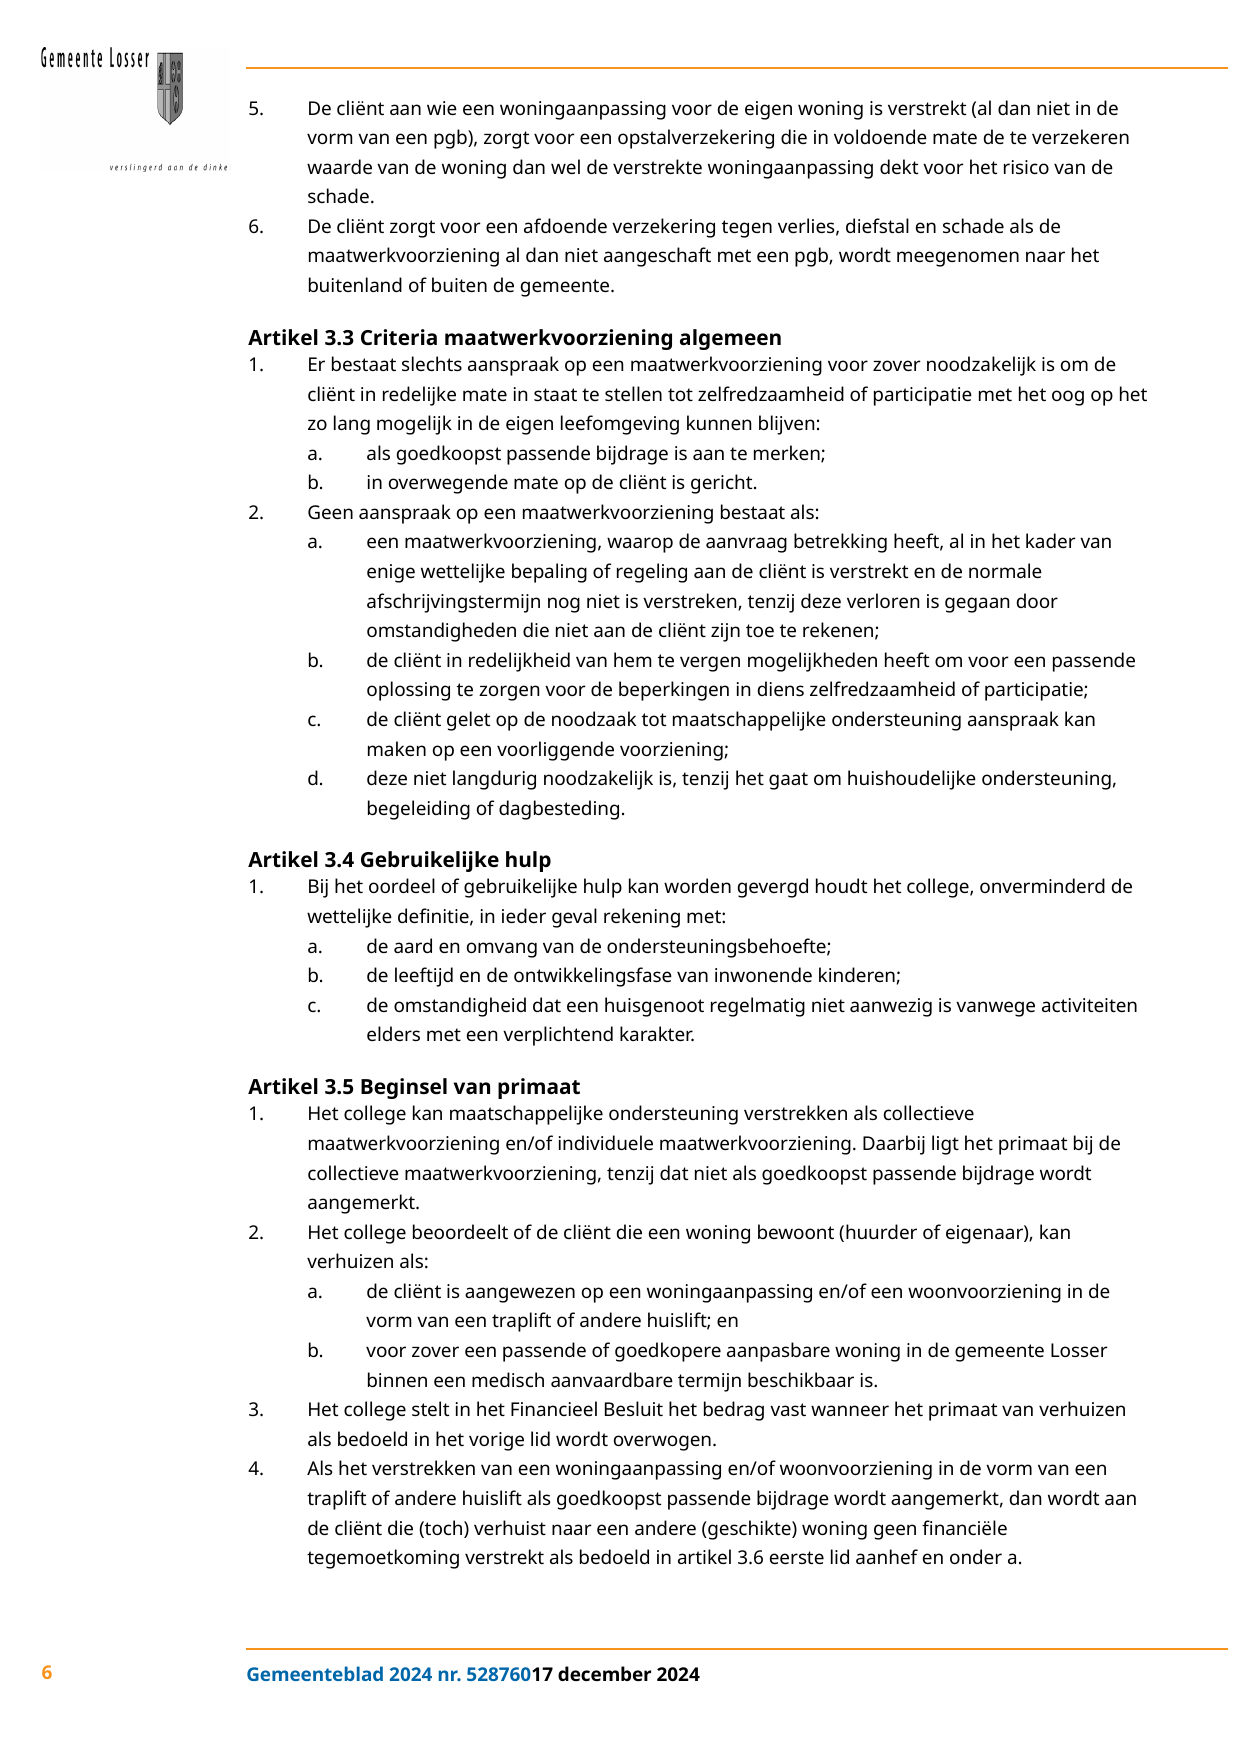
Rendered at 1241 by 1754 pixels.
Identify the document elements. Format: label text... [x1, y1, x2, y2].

list de omstandigheid dat een huisgenoot regelmatig niet aanwezig is vanwege activiteiten elders met een verplichtend karakter. [307, 992, 1152, 1047]
list de cliënt is aangewezen op een woningaanpassing en/of een woonvoorziening in de vorm van een traplift of andere huislift; en [307, 1278, 1152, 1333]
list Er bestaat slechts aanspraak op een maatwerkvoorziening voor zover noodzakelijk is om de cliënt in redelijke mate in staat te stellen tot zelfredzaamheid of participatie met het oog op het zo lang mogelijk in de eigen leefomgeving kunnen blijven: [248, 351, 1152, 436]
list in overwegende mate op de cliënt is gericht. [307, 469, 1152, 495]
list De cliënt zorgt voor een afdoende verzekering tegen verlies, diefstal en schade als de maatwerkvoorziening al dan niet aangeschaft met een pgb, wordt meegenomen naar het buitenland of buiten de gemeente. [248, 213, 1152, 298]
list een maatwerkvoorziening, waarop de aanvraag betrekking heeft, al in het kader van enige wettelijke bepaling of regeling aan de cliënt is verstrekt en de normale afschrijvingstermijn nog niet is verstreken, tenzij deze verloren is gegaan door omstandigheden die niet aan de cliënt zijn toe te rekenen; [307, 529, 1152, 643]
picture [41, 47, 231, 172]
list de cliënt gelet op de noodzaak tot maatschappelijke ondersteuning aanspraak kan maken op een voorliggende voorziening; [307, 706, 1152, 761]
list Het college stelt in het Financieel Besluit het bedrag vast wanneer het primaat van verhuizen als bedoeld in het vorige lid wordt overwogen. [248, 1396, 1152, 1452]
list Het college beoordeelt of de cliënt die een woning bewoont (huurder of eigenaar), kan verhuizen als: [248, 1219, 1152, 1274]
list als goedkoopst passende bijdrage is aan te merken; [307, 440, 1152, 466]
list de aard en omvang van de ondersteuningsbehoefte; [307, 933, 1152, 959]
list De cliënt aan wie een woningaanpassing voor de eigen woning is verstrekt (al dan niet in de vorm van een pgb), zorgt voor een opstalverzekering die in voldoende mate de te verzekeren waarde van de woning dan wel de verstrekte woningaanpassing dekt voor het risico van de schade. [248, 95, 1152, 209]
list Bij het oordeel of gebruikelijke hulp kan worden gevergd houdt het college, onverminderd de wettelijke definitie, in ieder geval rekening met: [248, 874, 1152, 929]
list Geen aanspraak op een maatwerkvoorziening bestaat als: [248, 499, 1152, 525]
list deze niet langdurig noodzakelijk is, tenzij het gaat om huishoudelijke ondersteuning, begeleiding of dagbesteding. [307, 765, 1152, 821]
text Artikel 3.5 Beginsel van primaat [248, 1072, 1152, 1101]
list Het college kan maatschappelijke ondersteuning verstrekken als collectieve maatwerkvoorziening en/of individuele maatwerkvoorziening. Daarbij ligt het primaat bij de collectieve maatwerkvoorziening, tenzij dat niet als goedkoopst passende bijdrage wordt aangemerkt. [248, 1101, 1152, 1215]
list voor zover een passende of goedkopere aanpasbare woning in de gemeente Losser binnen een medisch aanvaardbare termijn beschikbaar is. [307, 1337, 1152, 1392]
list Als het verstrekken van een woningaanpassing en/of woonvoorziening in de vorm van een traplift of andere huislift als goedkoopst passende bijdrage wordt aangemerkt, dan wordt aan de cliënt die (toch) verhuist naar een andere (geschikte) woning geen financiële tegemoetkoming verstrekt als bedoeld in artikel 3.6 eerste lid aanhef en onder a. [248, 1456, 1152, 1570]
list de leeftijd en de ontwikkelingsfase van inwonende kinderen; [307, 962, 1152, 988]
text Artikel 3.3 Criteria maatwerkvoorziening algemeen [248, 323, 1152, 351]
list de cliënt in redelijkheid van hem te vergen mogelijkheden heeft om voor een passende oplossing te zorgen voor de beperkingen in diens zelfredzaamheid of participatie; [307, 647, 1152, 702]
text Artikel 3.4 Gebruikelijke hulp [248, 845, 1152, 874]
